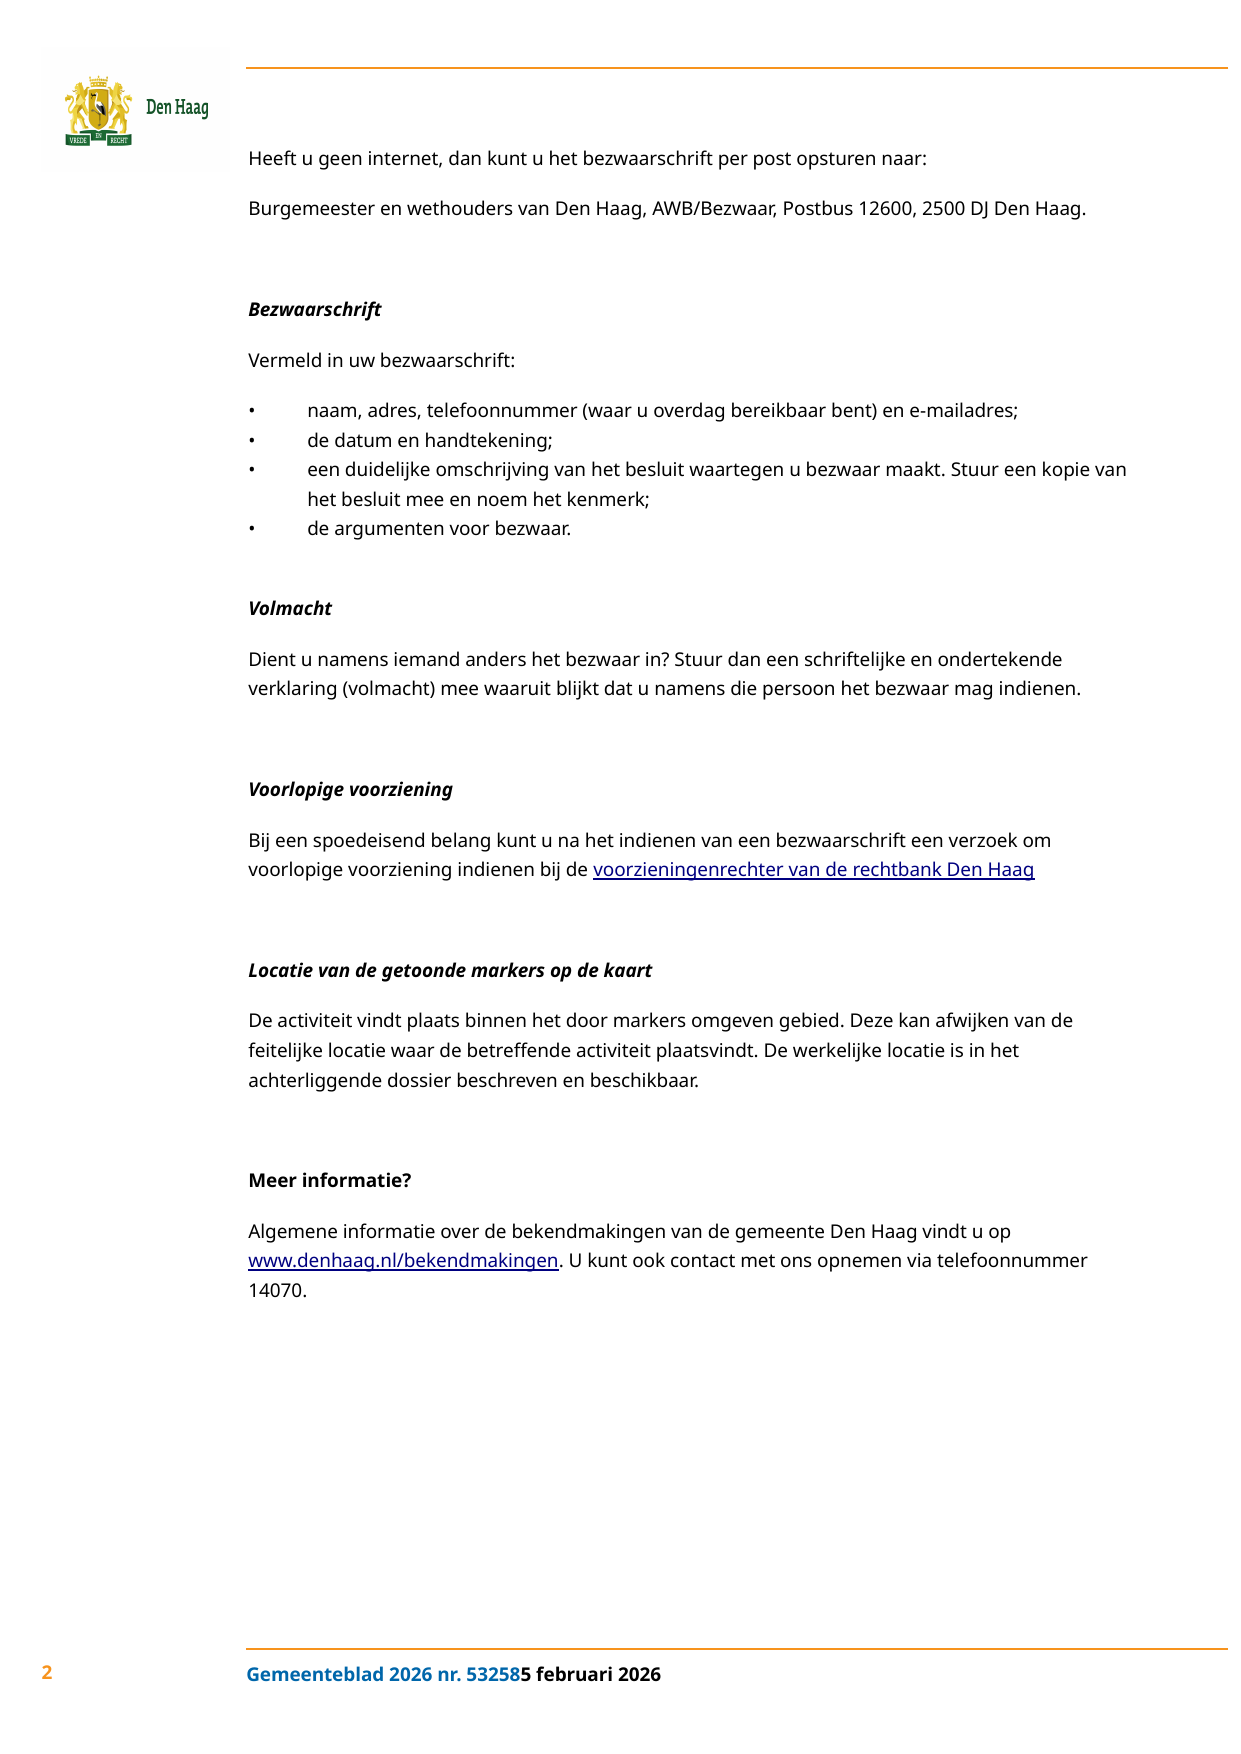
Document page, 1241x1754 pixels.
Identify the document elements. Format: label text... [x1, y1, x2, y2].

text Bij een spoedeisend belang kunt u na het indienen van een bezwaarschrift een verzoek om voorlopige voorziening indienen bij de voorzieningenrechter van de rechtbank Den Haag [248, 827, 1152, 882]
text Vermeld in uw bezwaarschrift: [248, 347, 1152, 373]
picture [41, 47, 231, 172]
text Algemene informatie over de bekendmakingen van de gemeente Den Haag vindt u op www.denhaag.nl/bekendmakingen. U kunt ook contact met ons opnemen via telefoonnummer 14070. [248, 1218, 1152, 1303]
text Meer informatie? [248, 1168, 1152, 1193]
text Burgemeester en wethouders van Den Haag, AWB/Bezwaar, Postbus 12600, 2500 DJ Den Haag. [248, 196, 1152, 221]
list een duidelijke omschrijving van het besluit waartegen u bezwaar maakt. Stuur een kopie van het besluit mee en noem het kenmerk; [248, 456, 1152, 512]
text Locatie van de getoonde markers op de kaart [248, 957, 1152, 983]
text Dient u namens iemand anders het bezwaar in? Stuur dan een schriftelijke en ondertekende verklaring (volmacht) mee waaruit blijkt dat u namens die persoon het bezwaar mag indienen. [248, 646, 1152, 701]
list naam, adres, telefoonnummer (waar u overdag bereikbaar bent) en e-mailadres; [248, 397, 1152, 423]
text Volmacht [248, 596, 1152, 621]
text De activiteit vindt plaats binnen het door markers omgeven gebied. Deze kan afwijken van de feitelijke locatie waar de betreffende activiteit plaatsvindt. De werkelijke locatie is in het achterliggende dossier beschreven en beschikbaar. [248, 1008, 1152, 1093]
text Heeft u geen internet, dan kunt u het bezwaarschrift per post opsturen naar: [248, 145, 1152, 171]
list de datum en handtekening; [248, 427, 1152, 453]
text Bezwaarschrift [248, 296, 1152, 322]
list de argumenten voor bezwaar. [248, 516, 1152, 541]
text Voorlopige voorziening [248, 776, 1152, 802]
